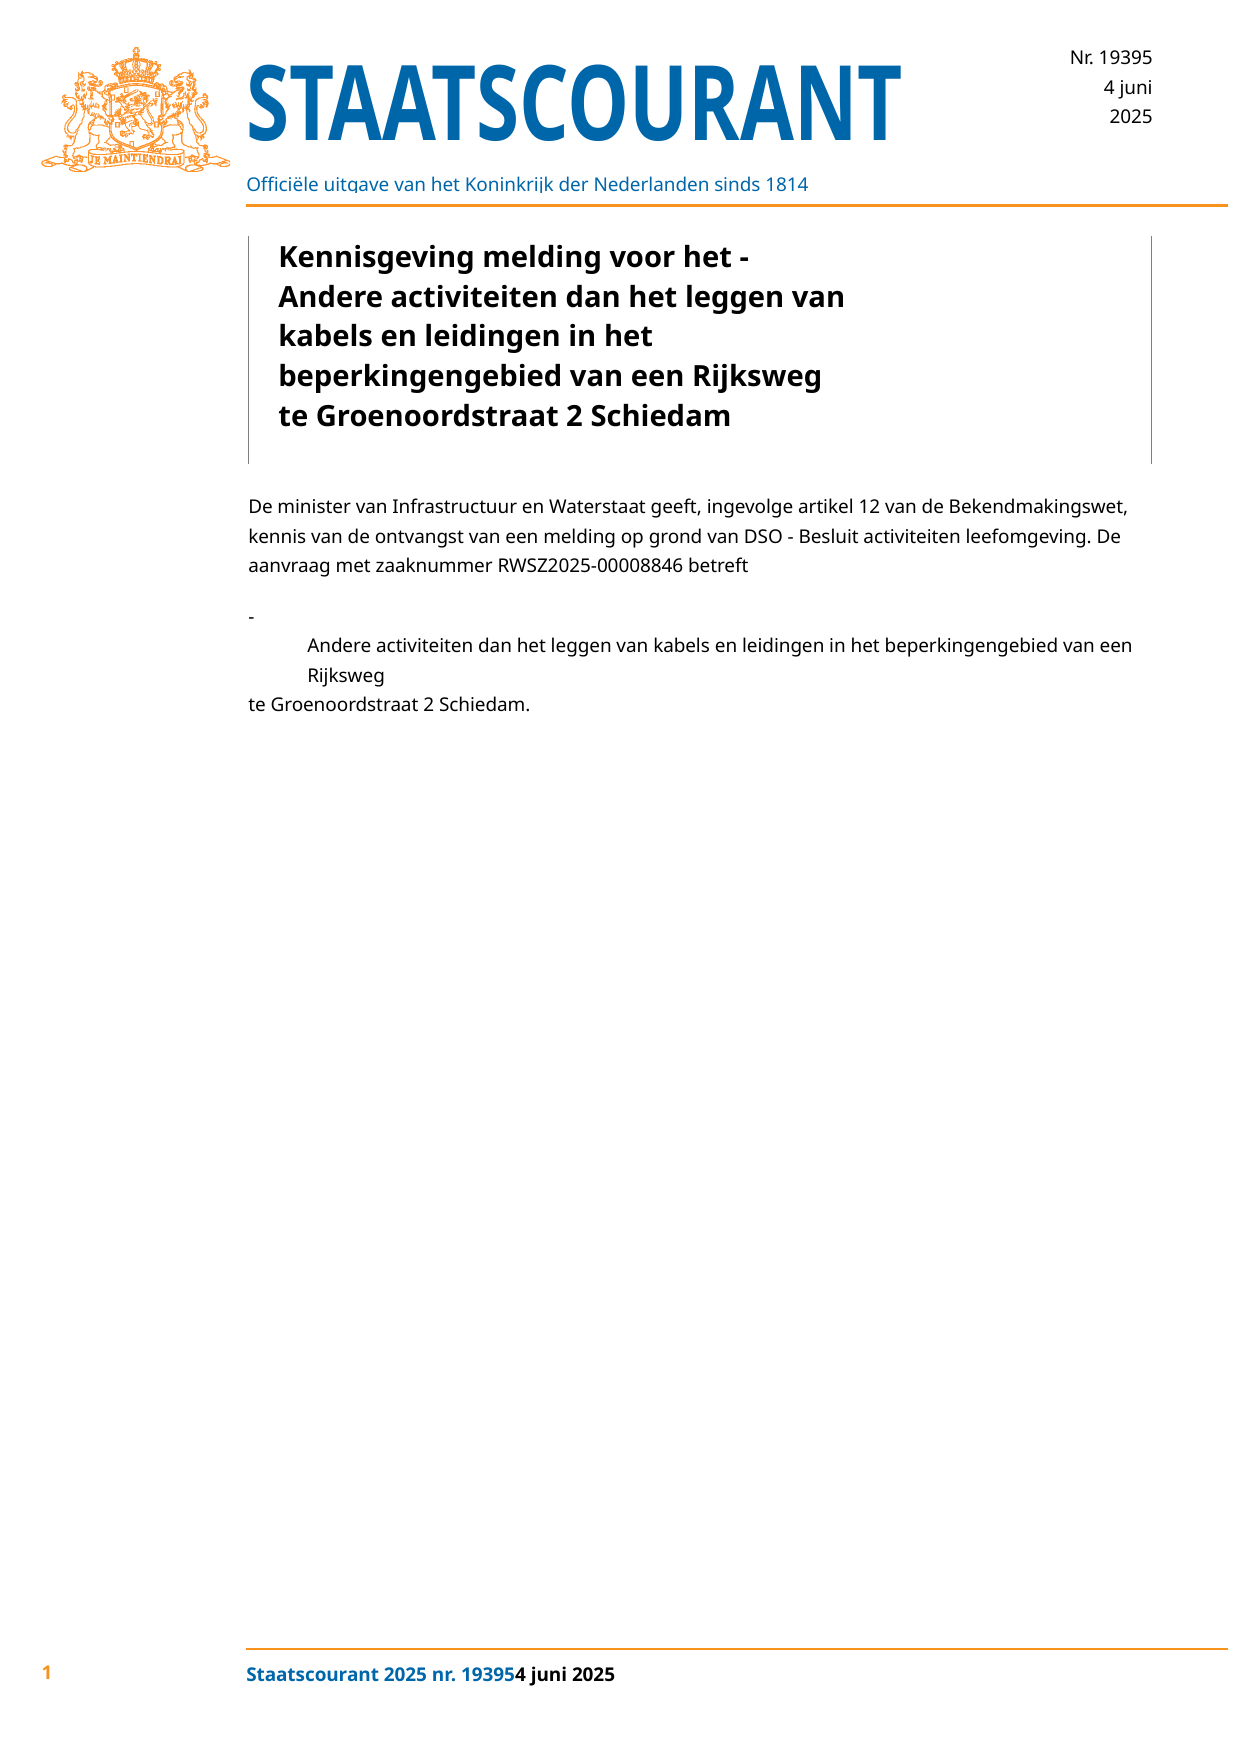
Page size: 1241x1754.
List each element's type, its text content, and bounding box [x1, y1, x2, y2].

list Andere activiteiten dan het leggen van kabels en leidingen in het beperkingengebied van een Rijksweg [248, 632, 1152, 688]
table_header [850, 414, 1151, 464]
text te Groenoordstraat 2 Schiedam. [248, 692, 1152, 717]
text De minister van Infrastructuur en Waterstaat geeft, ingevolge artikel 12 van de Bekendmakingswet, kennis van de ontvangst van een melding op grond van DSO - Besluit activiteiten leefomgeving. De aanvraag met zaaknummer RWSZ2025-00008846 betreft [248, 493, 1152, 578]
picture [41, 47, 231, 172]
picture [912, 236, 1090, 414]
table_header [850, 236, 912, 413]
table_header Kennisgeving melding voor het -Andere activiteiten dan het leggen van kabels en leidingen in het beperkingengebied van een Rijksweg te Groenoordstraat 2 Schiedam [249, 236, 850, 464]
table_header [1090, 236, 1151, 413]
